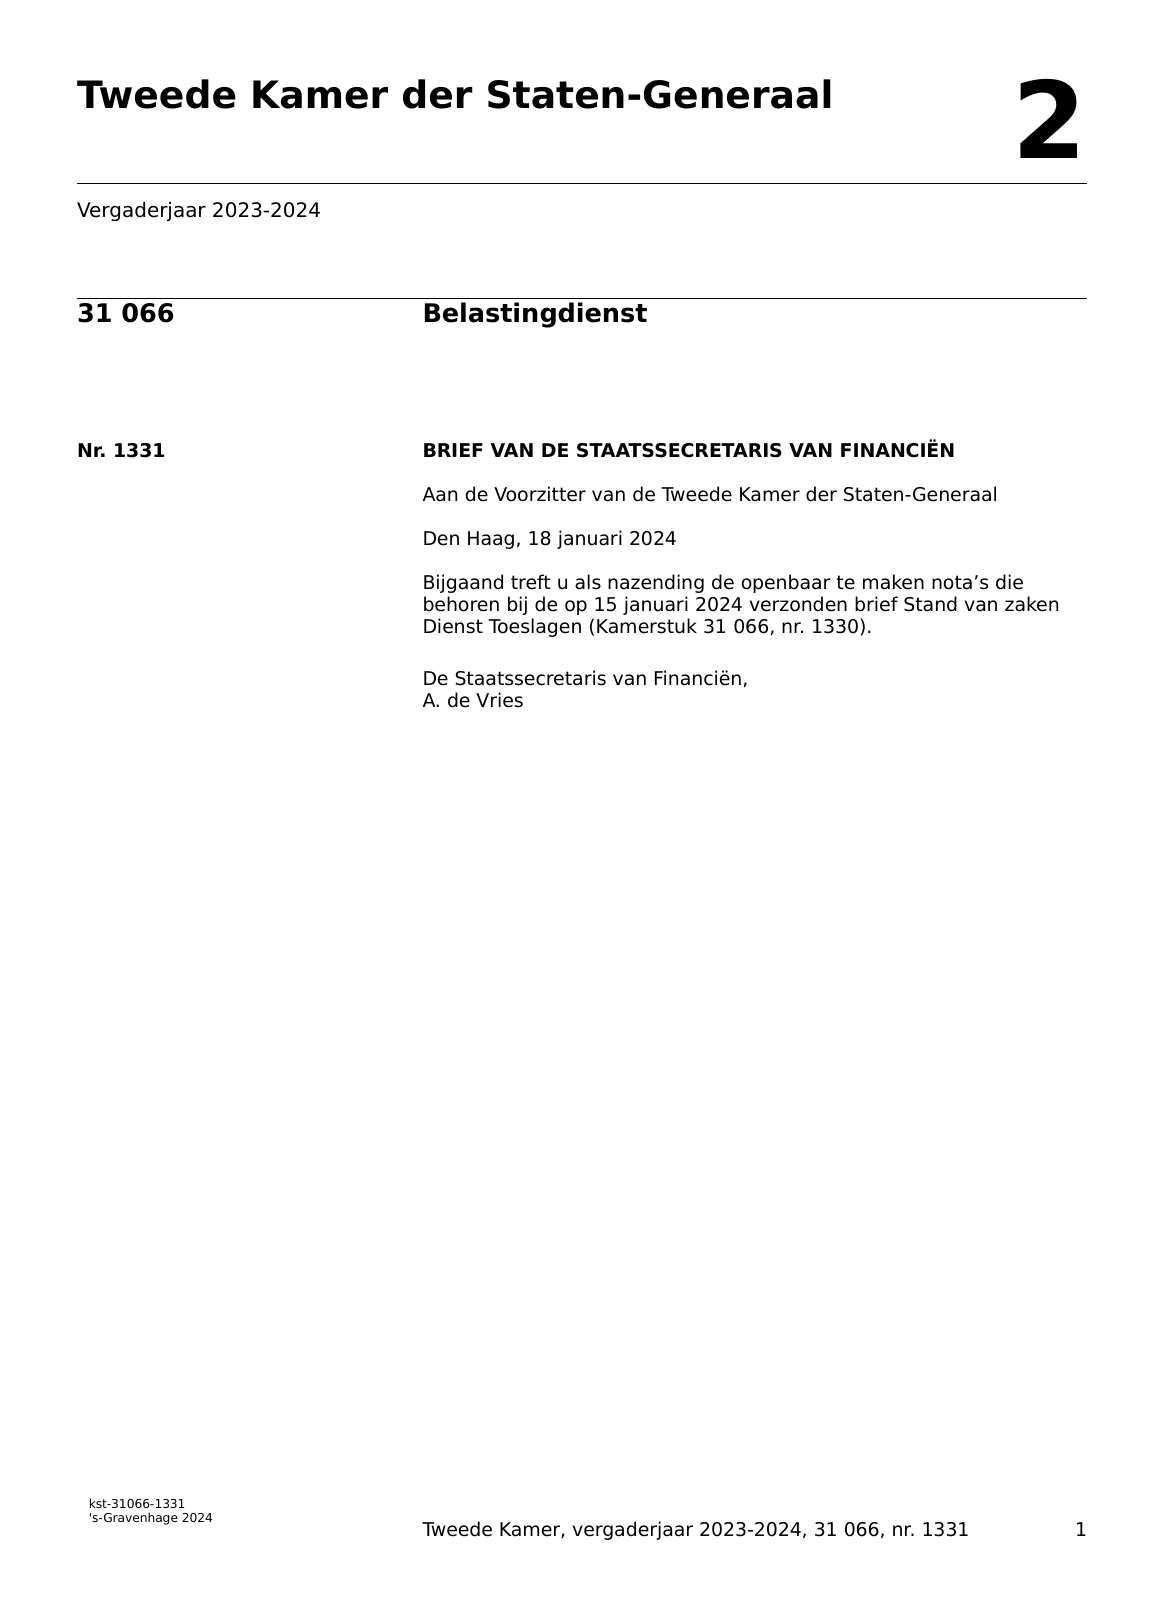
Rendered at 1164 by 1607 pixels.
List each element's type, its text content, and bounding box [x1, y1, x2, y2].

text Den Haag, 18 januari 2024 [422, 528, 1087, 550]
text 's-Gravenhage 2024 [88, 1511, 323, 1525]
text De Staatssecretaris van Financiën, A. de Vries [422, 668, 1087, 712]
subtitle Nr. 1331 BRIEF VAN DE STAATSSECRETARIS VAN FINANCIËN [77, 440, 1087, 462]
text Aan de Voorzitter van de Tweede Kamer der Staten-Generaal [422, 484, 1087, 506]
table_header Tweede Kamer der Staten-Generaal [77, 59, 886, 183]
table_header 2 [886, 59, 1087, 183]
table_cell Vergaderjaar 2023-2024 [77, 184, 1087, 298]
text Bijgaand treft u als nazending de openbaar te maken nota’s die behoren bij de op 15 januari 2024 verzonden brief Stand van zaken Dienst Toeslagen (Kamerstuk 31 066, nr. 1330). [422, 572, 1087, 638]
subtitle 31 066 Belastingdienst [77, 299, 1087, 329]
text kst-31066-1331 [88, 1497, 323, 1511]
